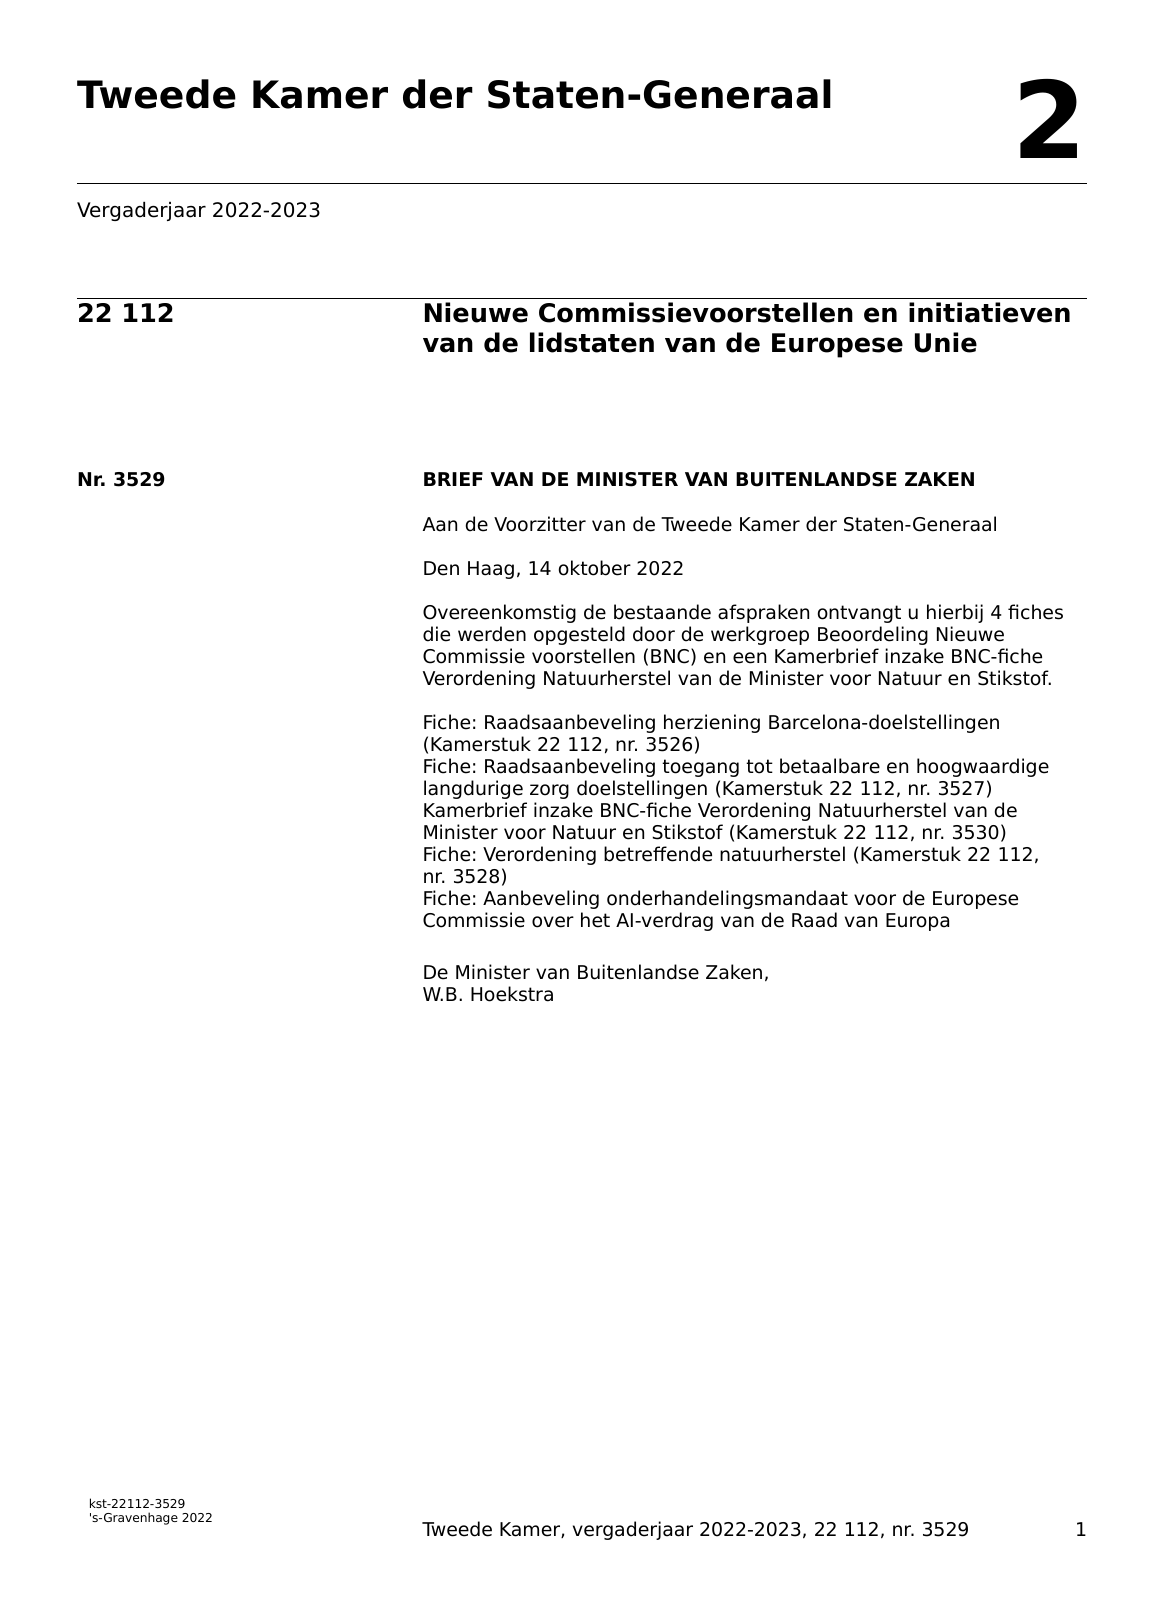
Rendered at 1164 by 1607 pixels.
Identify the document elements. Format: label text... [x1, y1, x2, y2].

table_header Tweede Kamer der Staten-Generaal [77, 59, 886, 183]
text 's-Gravenhage 2022 [88, 1511, 323, 1525]
text kst-22112-3529 [88, 1497, 323, 1511]
text Fiche: Aanbeveling onderhandelingsmandaat voor de Europese Commissie over het AI-verdrag van de Raad van Europa [422, 888, 1087, 932]
text Fiche: Verordening betreffende natuurherstel (Kamerstuk 22 112, nr. 3528) [422, 844, 1087, 888]
subtitle 22 112 Nieuwe Commissievoorstellen en initiatieven van de lidstaten van de Europese Unie [77, 299, 1087, 358]
table_header 2 [886, 59, 1087, 183]
text Kamerbrief inzake BNC-fiche Verordening Natuurherstel van de Minister voor Natuur en Stikstof (Kamerstuk 22 112, nr. 3530) [422, 800, 1087, 844]
text Fiche: Raadsaanbeveling herziening Barcelona-doelstellingen (Kamerstuk 22 112, nr. 3526) [422, 712, 1087, 756]
text Overeenkomstig de bestaande afspraken ontvangt u hierbij 4 fiches die werden opgesteld door de werkgroep Beoordeling Nieuwe Commissie voorstellen (BNC) en een Kamerbrief inzake BNC-fiche Verordening Natuurherstel van de Minister voor Natuur en Stikstof. [422, 602, 1087, 690]
text Den Haag, 14 oktober 2022 [422, 558, 1087, 580]
text Fiche: Raadsaanbeveling toegang tot betaalbare en hoogwaardige langdurige zorg doelstellingen (Kamerstuk 22 112, nr. 3527) [422, 756, 1087, 800]
text Aan de Voorzitter van de Tweede Kamer der Staten-Generaal [422, 513, 1087, 536]
subtitle Nr. 3529 BRIEF VAN DE MINISTER VAN BUITENLANDSE ZAKEN [77, 469, 1087, 491]
text De Minister van Buitenlandse Zaken, W.B. Hoekstra [422, 962, 1087, 1006]
table_cell Vergaderjaar 2022-2023 [77, 184, 1087, 298]
